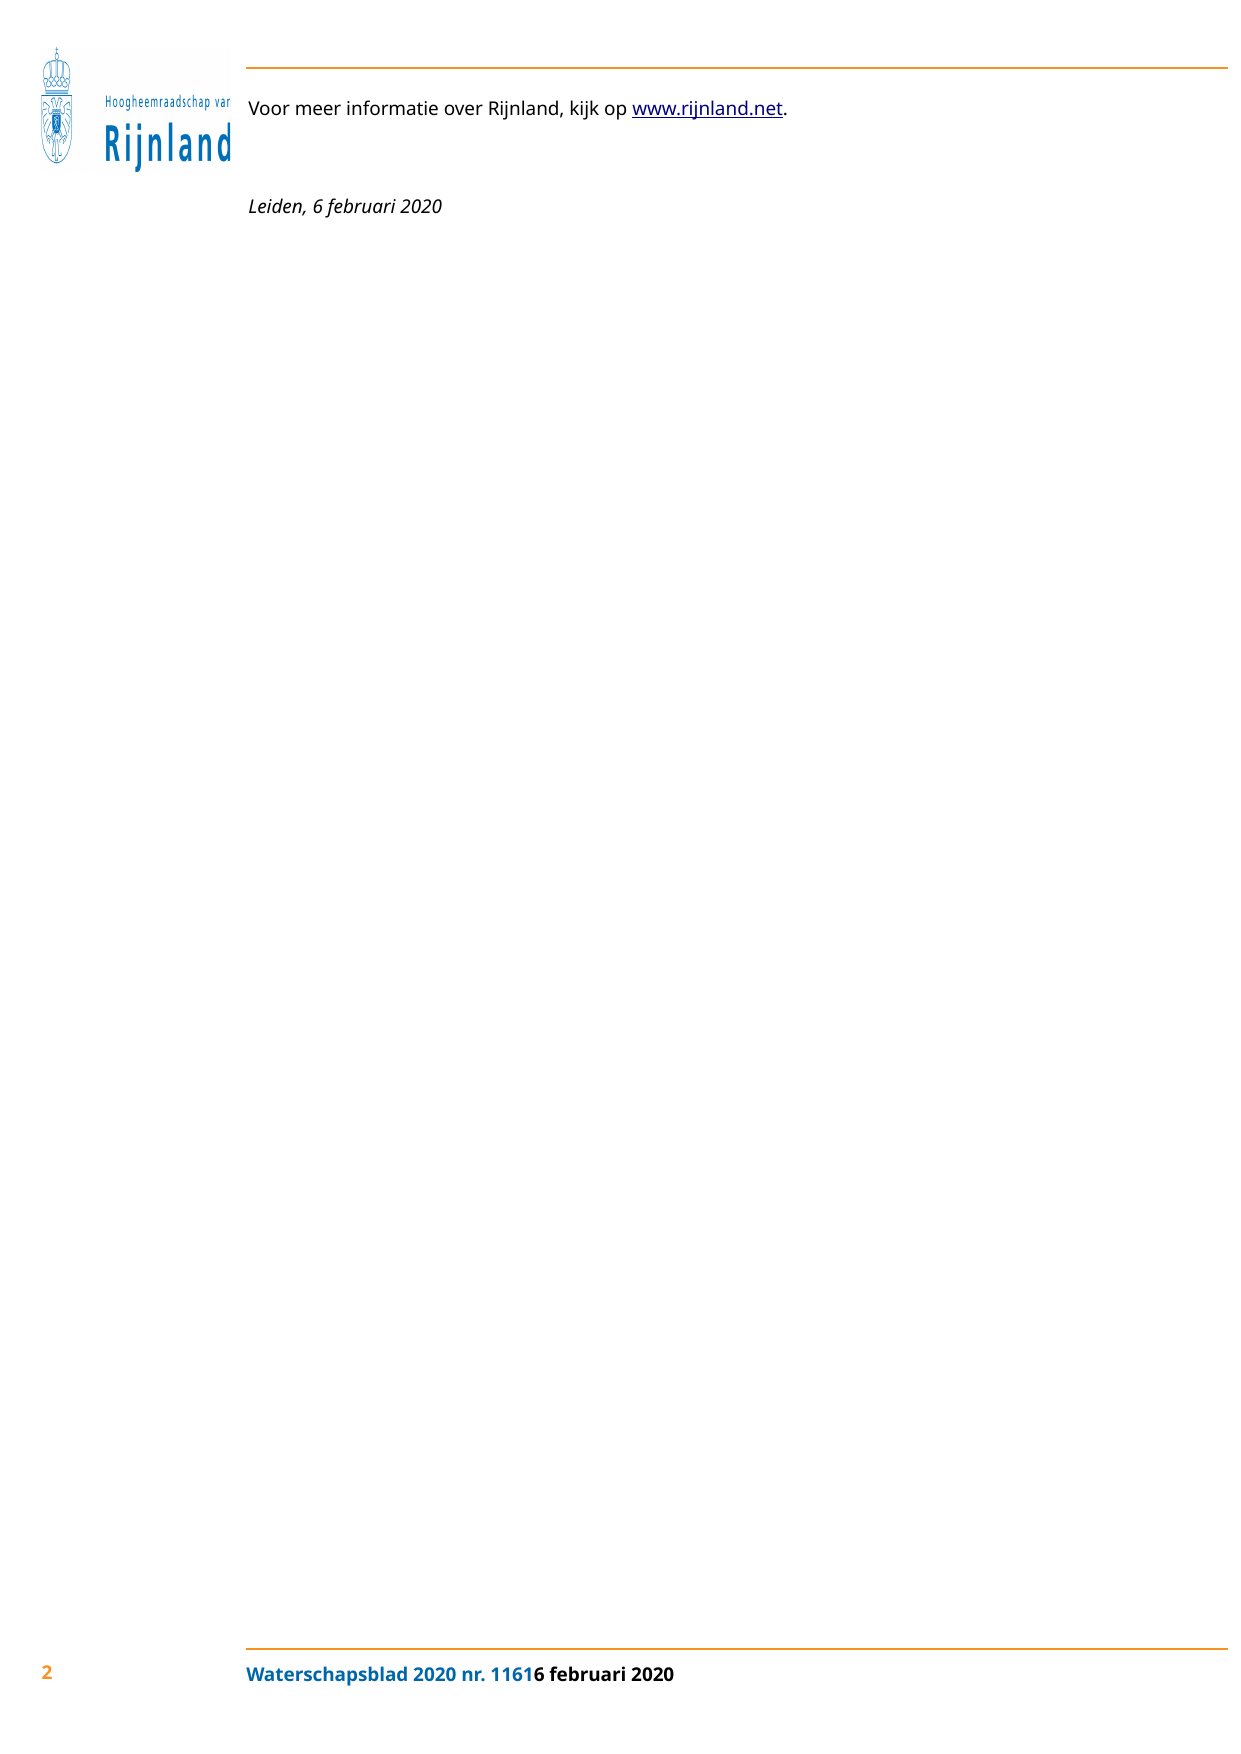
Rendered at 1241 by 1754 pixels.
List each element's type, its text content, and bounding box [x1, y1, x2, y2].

text Voor meer informatie over Rijnland, kijk op www.rijnland.net. [248, 95, 1152, 121]
text Leiden, 6 februari 2020 [248, 193, 1152, 219]
picture [41, 47, 231, 172]
